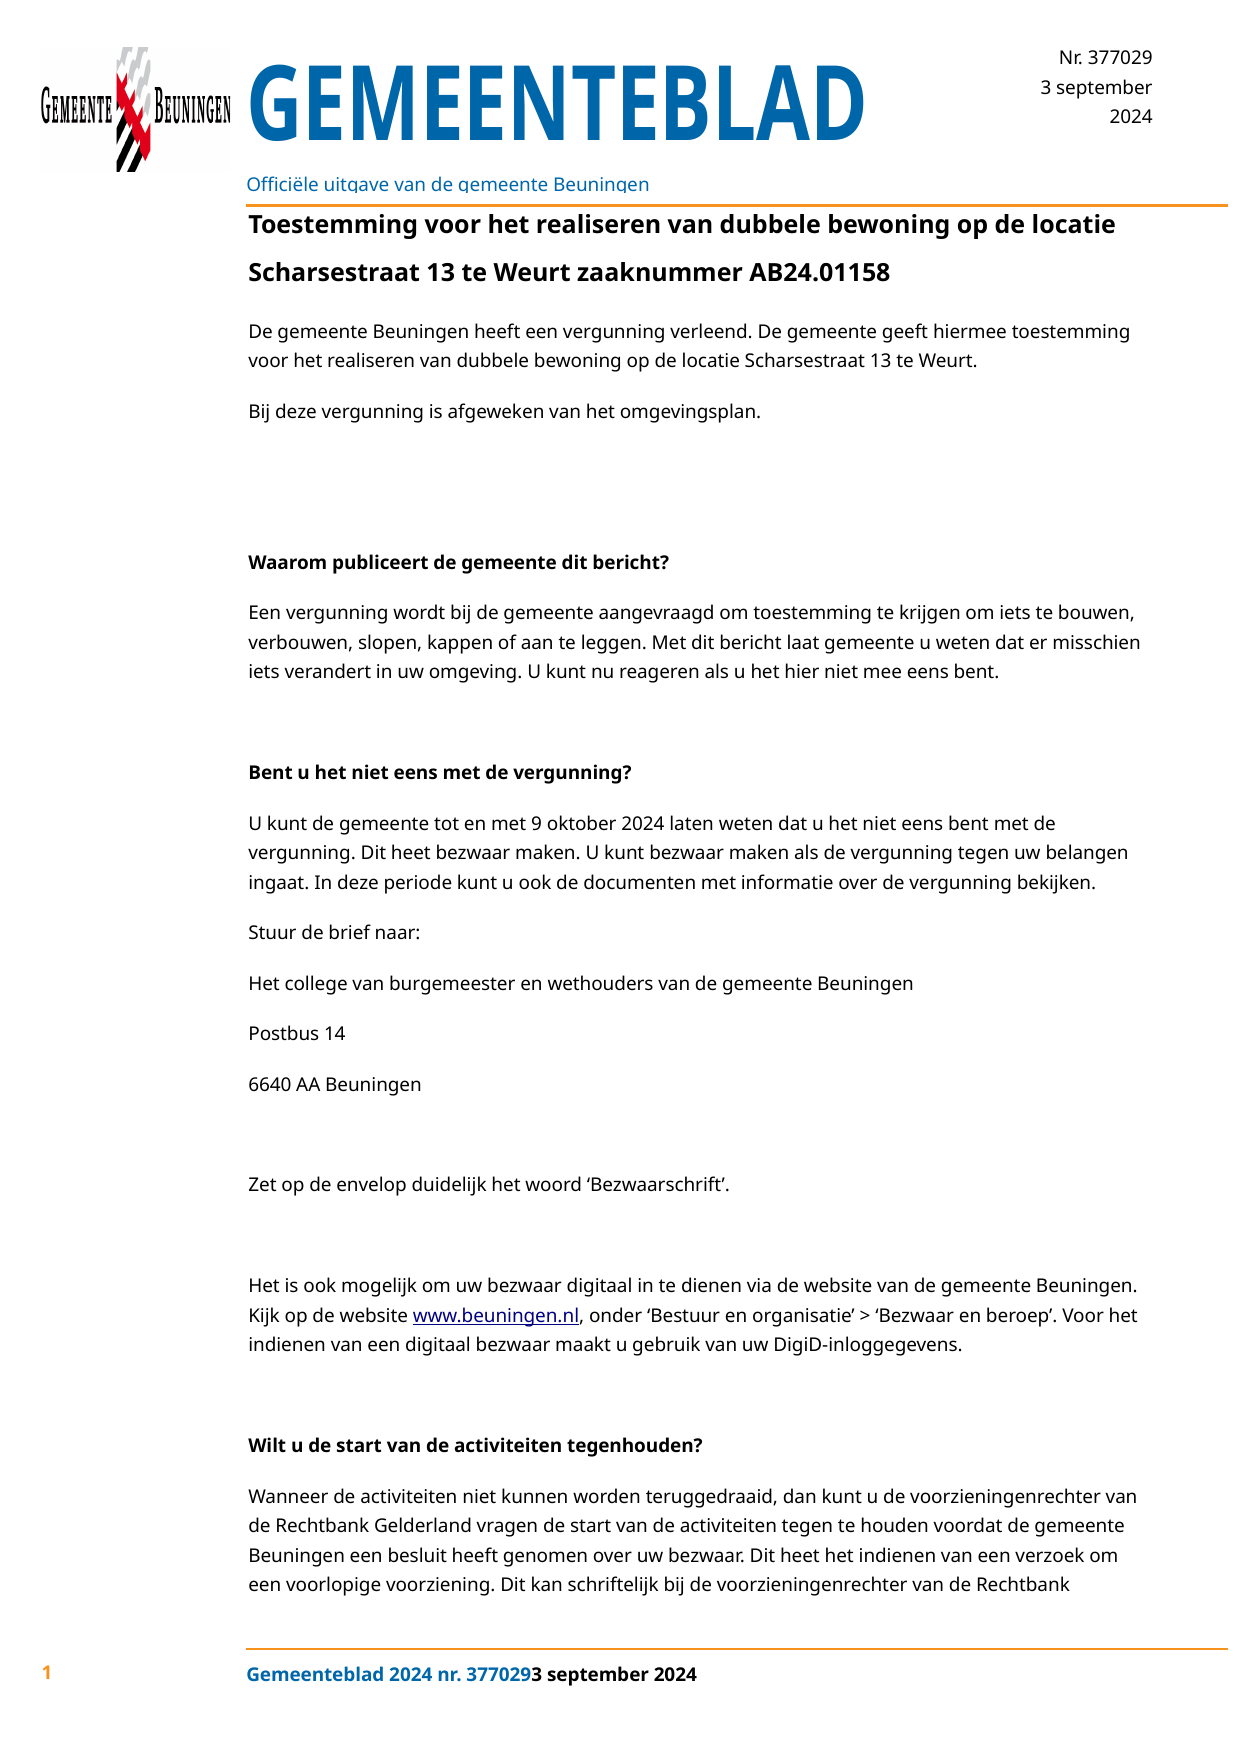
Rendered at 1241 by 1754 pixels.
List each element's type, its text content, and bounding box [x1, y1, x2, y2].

picture [41, 47, 231, 172]
text Wilt u de start van de activiteiten tegenhouden? [248, 1432, 1152, 1458]
text Bent u het niet eens met de vergunning? [248, 759, 1152, 785]
text De gemeente Beuningen heeft een vergunning verleend. De gemeente geeft hiermee toestemming voor het realiseren van dubbele bewoning op de locatie Scharsestraat 13 te Weurt. [248, 318, 1152, 373]
text Toestemming voor het realiseren van dubbele bewoning op de locatie Scharsestraat 13 te Weurt zaaknummer AB24.01158 [248, 207, 1152, 288]
text Stuur de brief naar: [248, 919, 1152, 945]
text Het college van burgemeester en wethouders van de gemeente Beuningen [248, 970, 1152, 996]
text Wanneer de activiteiten niet kunnen worden teruggedraaid, dan kunt u de voorzieningenrechter van de Rechtbank Gelderland vragen de start van de activiteiten tegen te houden voordat de gemeente Beuningen een besluit heeft genomen over uw bezwaar. Dit heet het indienen van een verzoek om een voorlopige voorziening. Dit kan schriftelijk bij de voorzieningenrechter van de Rechtbank [248, 1483, 1152, 1597]
text Een vergunning wordt bij de gemeente aangevraagd om toestemming te krijgen om iets te bouwen, verbouwen, slopen, kappen of aan te leggen. Met dit bericht laat gemeente u weten dat er misschien iets verandert in uw omgeving. U kunt nu reageren als u het hier niet mee eens bent. [248, 599, 1152, 684]
text 6640 AA Beuningen [248, 1071, 1152, 1097]
text Het is ook mogelijk om uw bezwaar digitaal in te dienen via de website van de gemeente Beuningen. Kijk op de website www.beuningen.nl, onder ‘Bestuur en organisatie’ > ‘Bezwaar en beroep’. Voor het indienen van een digitaal bezwaar maakt u gebruik van uw DigiD-inloggegevens. [248, 1272, 1152, 1357]
text Bij deze vergunning is afgeweken van het omgevingsplan. [248, 398, 1152, 424]
text U kunt de gemeente tot en met 9 oktober 2024 laten weten dat u het niet eens bent met de vergunning. Dit heet bezwaar maken. U kunt bezwaar maken als de vergunning tegen uw belangen ingaat. In deze periode kunt u ook de documenten met informatie over de vergunning bekijken. [248, 810, 1152, 895]
text Waarom publiceert de gemeente dit bericht? [248, 549, 1152, 575]
text Postbus 14 [248, 1020, 1152, 1046]
text Zet op de envelop duidelijk het woord ‘Bezwaarschrift’. [248, 1172, 1152, 1197]
